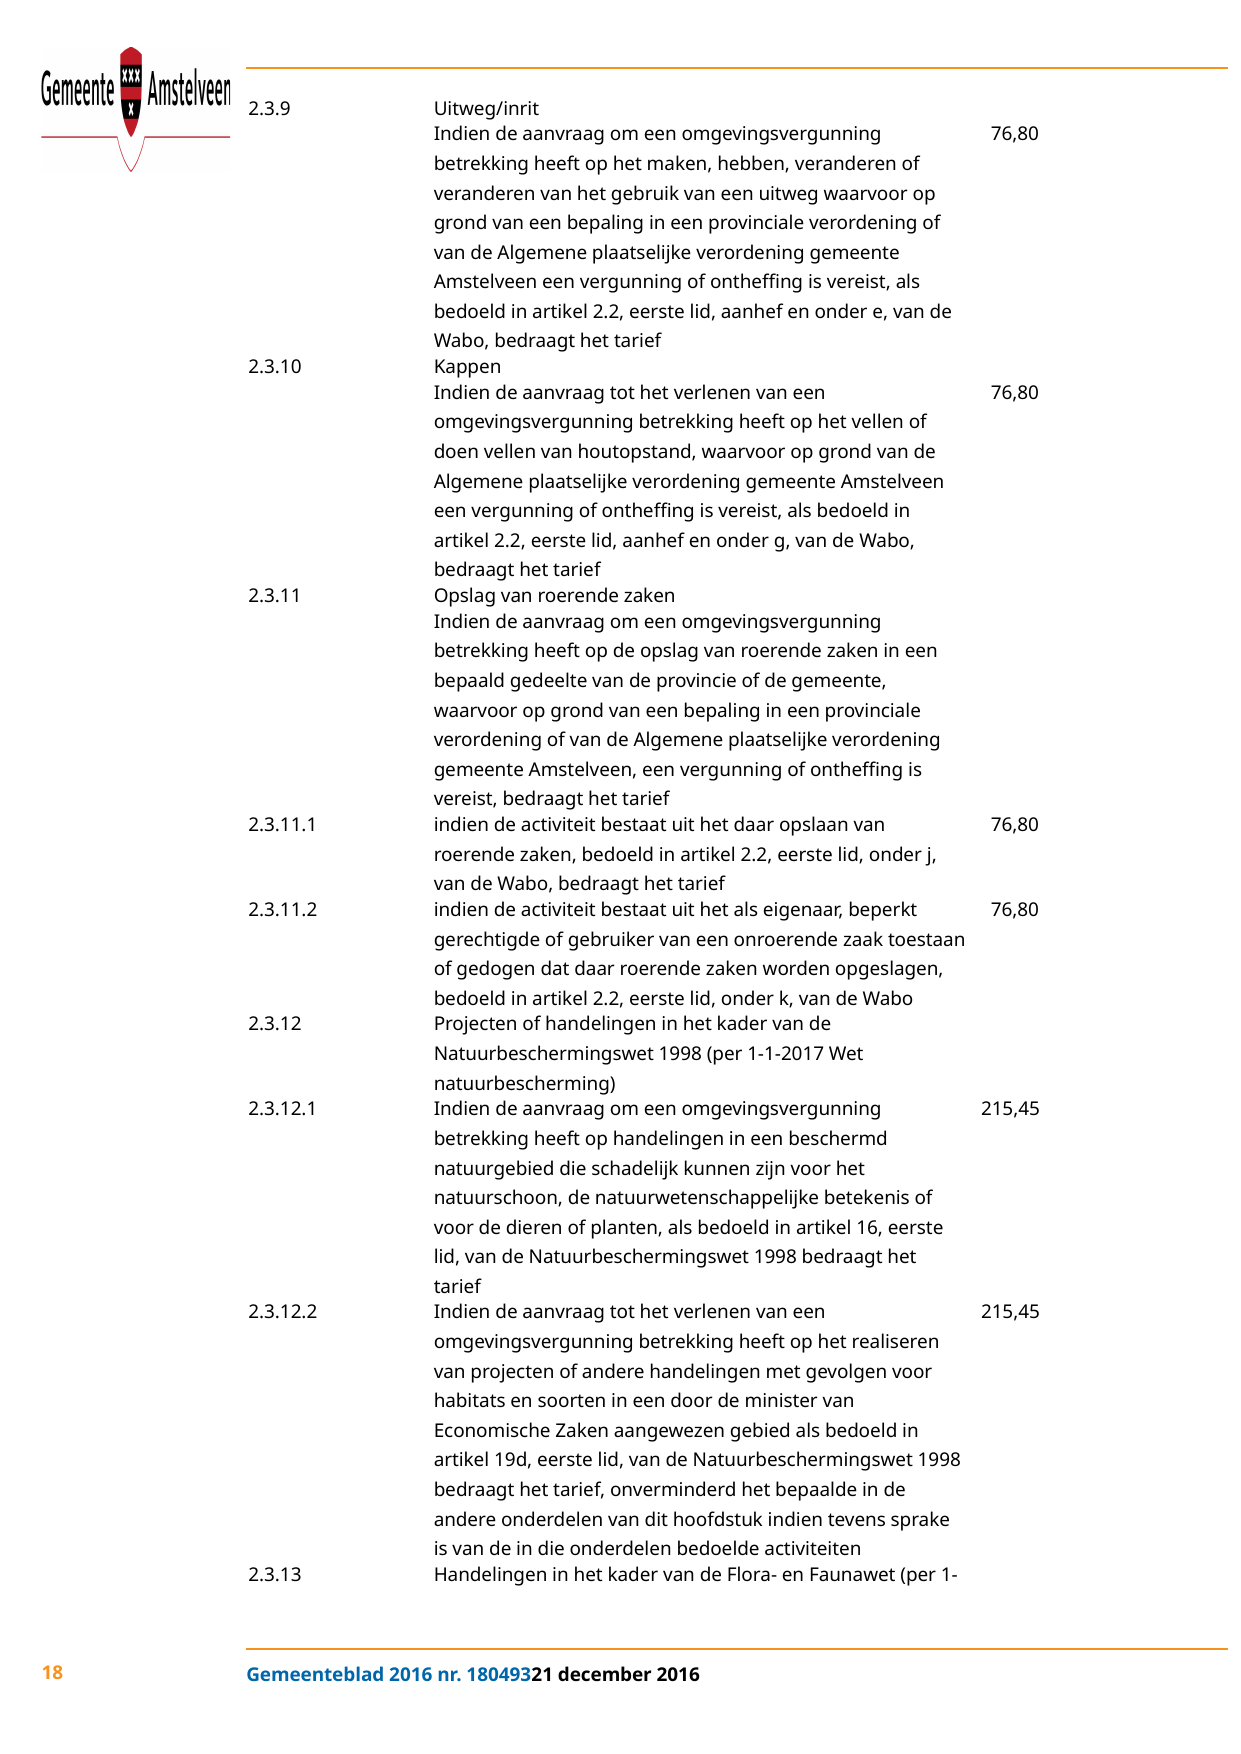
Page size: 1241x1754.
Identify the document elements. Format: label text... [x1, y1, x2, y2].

table_cell Indien de aanvraag om een omgevingsvergunning betrekking heeft op handelingen in een beschermd natuurgebied die schadelijk kunnen zijn voor het natuurschoon, de natuurwetenschappelijke betekenis of voor de dieren of planten, als bedoeld in artikel 16, eerste lid, van de Natuurbeschermingswet 1998 bedraagt het tarief [434, 1096, 966, 1299]
table_cell Uitweg/inrit [434, 95, 966, 121]
table_cell 2.3.9 [248, 95, 433, 121]
table_cell [966, 1561, 1152, 1587]
table_cell [966, 1011, 1152, 1096]
table_cell [966, 95, 1152, 121]
table_cell 215,45 [966, 1299, 1152, 1561]
table_cell Indien de aanvraag tot het verlenen van een omgevingsvergunning betrekking heeft op het vellen of doen vellen van houtopstand, waarvoor op grond van de Algemene plaatselijke verordening gemeente Amstelveen een vergunning of ontheffing is vereist, als bedoeld in artikel 2.2, eerste lid, aanhef en onder g, van de Wabo, bedraagt het tarief [434, 379, 966, 582]
table_cell [248, 608, 433, 811]
table_cell 215,45 [966, 1096, 1152, 1299]
table_cell Kappen [434, 353, 966, 379]
table_cell [966, 608, 1152, 811]
table_cell 76,80 [966, 121, 1152, 353]
table_cell [966, 353, 1152, 379]
table_cell 2.3.11 [248, 582, 433, 608]
table_cell 76,80 [966, 811, 1152, 896]
table_cell 2.3.11.1 [248, 811, 433, 896]
table_cell Indien de aanvraag tot het verlenen van een omgevingsvergunning betrekking heeft op het realiseren van projecten of andere handelingen met gevolgen voor habitats en soorten in een door de minister van Economische Zaken aangewezen gebied als bedoeld in artikel 19d, eerste lid, van de Natuurbeschermingswet 1998 bedraagt het tarief, onverminderd het bepaalde in de andere onderdelen van dit hoofdstuk indien tevens sprake is van de in die onderdelen bedoelde activiteiten [434, 1299, 966, 1561]
table_cell indien de activiteit bestaat uit het daar opslaan van roerende zaken, bedoeld in artikel 2.2, eerste lid, onder j, van de Wabo, bedraagt het tarief [434, 811, 966, 896]
table_cell [248, 379, 433, 582]
table_cell Opslag van roerende zaken [434, 582, 966, 608]
picture [41, 47, 231, 172]
table_cell indien de activiteit bestaat uit het als eigenaar, beperkt gerechtigde of gebruiker van een onroerende zaak toestaan of gedogen dat daar roerende zaken worden opgeslagen, bedoeld in artikel 2.2, eerste lid, onder k, van de Wabo [434, 896, 966, 1011]
table_cell 2.3.12 [248, 1011, 433, 1096]
table_cell Indien de aanvraag om een omgevingsvergunning betrekking heeft op het maken, hebben, veranderen of veranderen van het gebruik van een uitweg waarvoor op grond van een bepaling in een provinciale verordening of van de Algemene plaatselijke verordening gemeente Amstelveen een vergunning of ontheffing is vereist, als bedoeld in artikel 2.2, eerste lid, aanhef en onder e, van de Wabo, bedraagt het tarief [434, 121, 966, 353]
table_cell [248, 121, 433, 353]
table_cell Projecten of handelingen in het kader van de Natuurbeschermingswet 1998 (per 1-1-2017 Wet natuurbescherming) [434, 1011, 966, 1096]
table_cell 2.3.12.1 [248, 1096, 433, 1299]
table_cell Handelingen in het kader van de Flora- en Faunawet (per 1- [434, 1561, 966, 1587]
table_cell 76,80 [966, 379, 1152, 582]
table_cell Indien de aanvraag om een omgevingsvergunning betrekking heeft op de opslag van roerende zaken in een bepaald gedeelte van de provincie of de gemeente, waarvoor op grond van een bepaling in een provinciale verordening of van de Algemene plaatselijke verordening gemeente Amstelveen, een vergunning of ontheffing is vereist, bedraagt het tarief [434, 608, 966, 811]
table_cell 2.3.10 [248, 353, 433, 379]
table_cell 2.3.12.2 [248, 1299, 433, 1561]
table_cell [966, 582, 1152, 608]
table_cell 2.3.13 [248, 1561, 433, 1587]
table_cell 76,80 [966, 896, 1152, 1011]
table_cell 2.3.11.2 [248, 896, 433, 1011]
